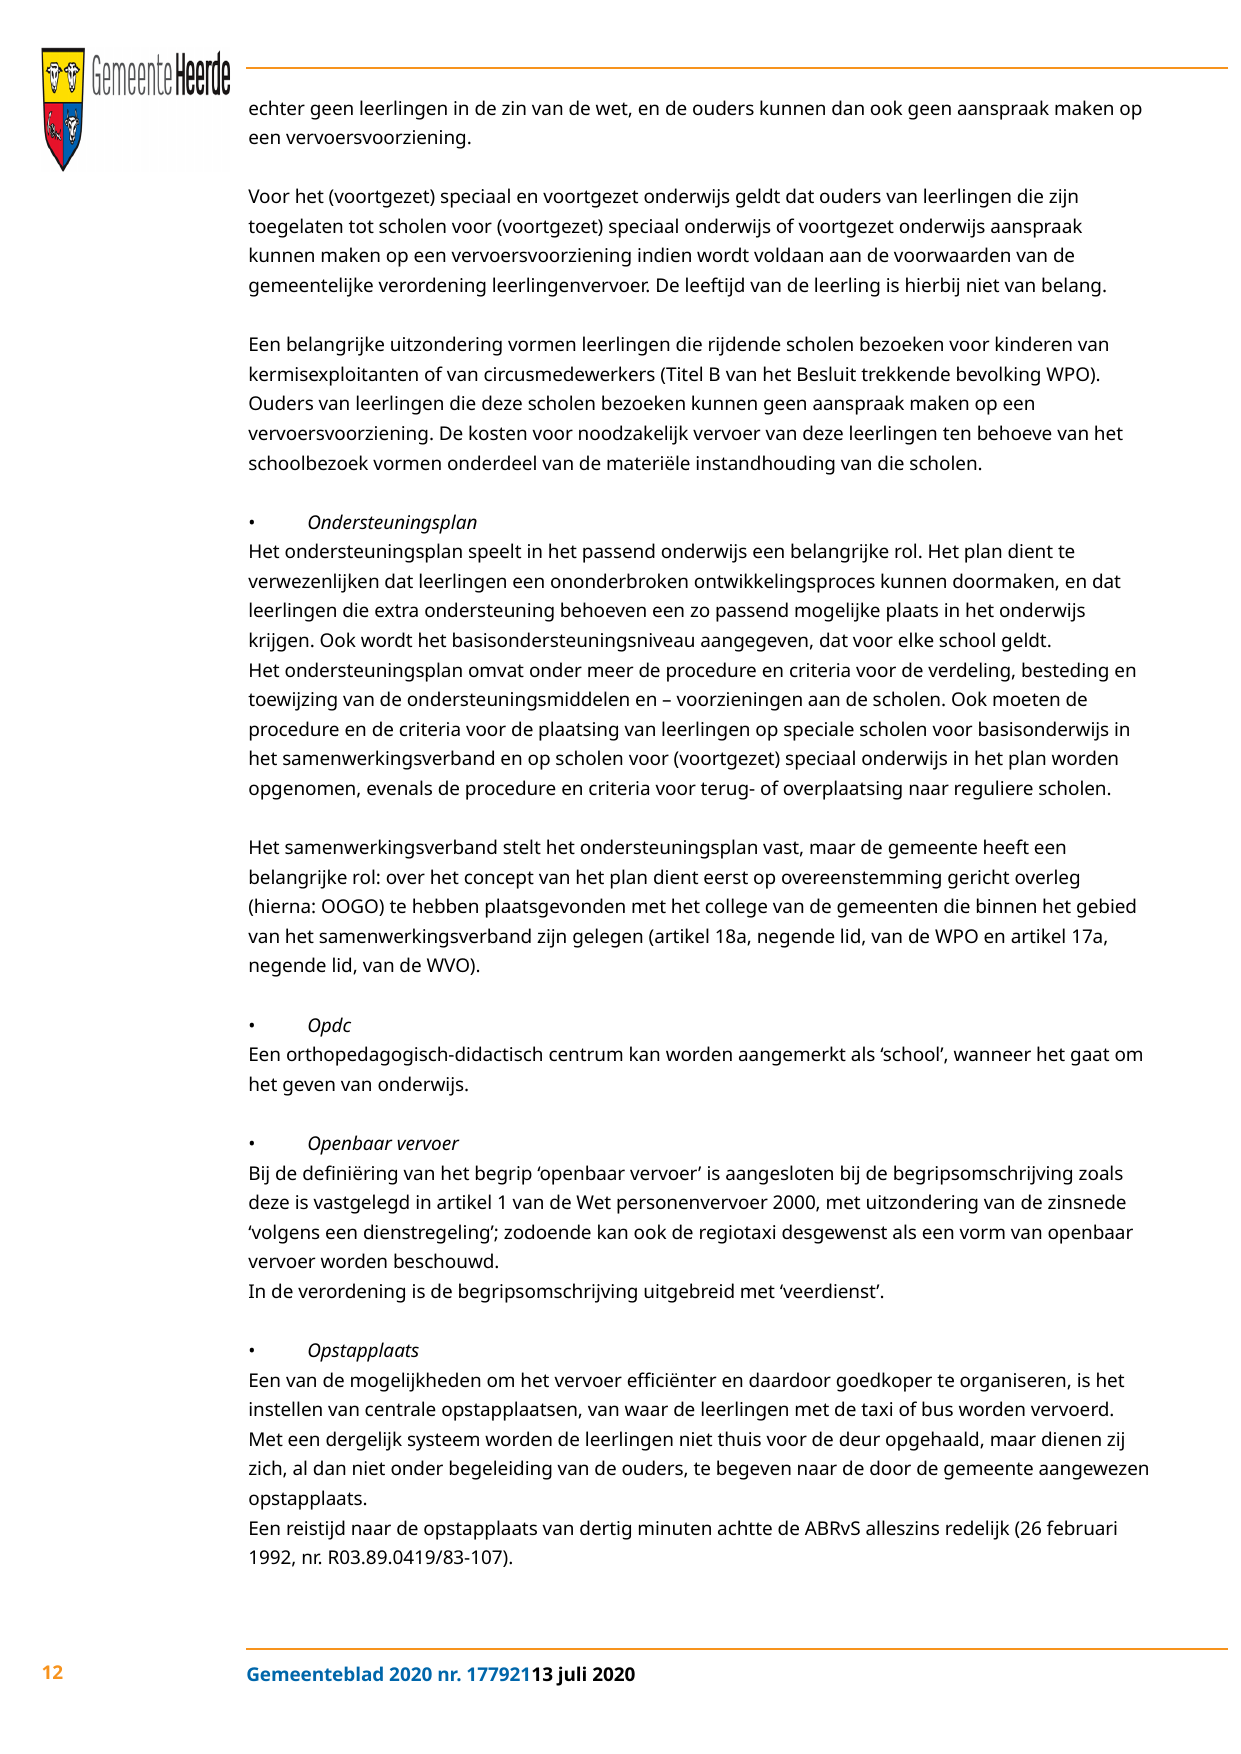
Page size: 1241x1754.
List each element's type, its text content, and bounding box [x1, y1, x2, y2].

text Een orthopedagogisch-didactisch centrum kan worden aangemerkt als ‘school’, wanneer het gaat om het geven van onderwijs. [248, 1041, 1152, 1097]
list Opstapplaats [248, 1337, 1152, 1363]
text In de verordening is de begripsomschrijving uitgebreid met ‘veerdienst’. [248, 1278, 1152, 1304]
list Opdc [248, 1012, 1152, 1038]
text Een belangrijke uitzondering vormen leerlingen die rijdende scholen bezoeken voor kinderen van kermisexploitanten of van circusmedewerkers (Titel B van het Besluit trekkende bevolking WPO). Ouders van leerlingen die deze scholen bezoeken kunnen geen aanspraak maken op een vervoersvoorziening. De kosten voor noodzakelijk vervoer van deze leerlingen ten behoeve van het schoolbezoek vormen onderdeel van de materiële instandhouding van die scholen. [248, 331, 1152, 476]
text echter geen leerlingen in de zin van de wet, en de ouders kunnen dan ook geen aanspraak maken op een vervoersvoorziening. [248, 95, 1152, 150]
text Voor het (voortgezet) speciaal en voortgezet onderwijs geldt dat ouders van leerlingen die zijn toegelaten tot scholen voor (voortgezet) speciaal onderwijs of voortgezet onderwijs aanspraak kunnen maken op een vervoersvoorziening indien wordt voldaan aan de voorwaarden van de gemeentelijke verordening leerlingenvervoer. De leeftijd van de leerling is hierbij niet van belang. [248, 183, 1152, 298]
text Het ondersteuningsplan omvat onder meer de procedure en criteria voor de verdeling, besteding en toewijzing van de ondersteuningsmiddelen en – voorzieningen aan de scholen. Ook moeten de procedure en de criteria voor de plaatsing van leerlingen op speciale scholen voor basisonderwijs in het samenwerkingsverband en op scholen voor (voortgezet) speciaal onderwijs in het plan worden opgenomen, evenals de procedure en criteria voor terug- of overplaatsing naar reguliere scholen. [248, 657, 1152, 801]
list Openbaar vervoer [248, 1130, 1152, 1156]
text Het samenwerkingsverband stelt het ondersteuningsplan vast, maar de gemeente heeft een belangrijke rol: over het concept van het plan dient eerst op overeenstemming gericht overleg (hierna: OOGO) te hebben plaatsgevonden met het college van de gemeenten die binnen het gebied van het samenwerkingsverband zijn gelegen (artikel 18a, negende lid, van de WPO en artikel 17a, negende lid, van de WVO). [248, 834, 1152, 978]
list Ondersteuningsplan [248, 509, 1152, 535]
text Het ondersteuningsplan speelt in het passend onderwijs een belangrijke rol. Het plan dient te verwezenlijken dat leerlingen een ononderbroken ontwikkelingsproces kunnen doormaken, en dat leerlingen die extra ondersteuning behoeven een zo passend mogelijke plaats in het onderwijs krijgen. Ook wordt het basisondersteuningsniveau aangegeven, dat voor elke school geldt. [248, 538, 1152, 653]
text Een van de mogelijkheden om het vervoer efficiënter en daardoor goedkoper te organiseren, is het instellen van centrale opstapplaatsen, van waar de leerlingen met de taxi of bus worden vervoerd. Met een dergelijk systeem worden de leerlingen niet thuis voor de deur opgehaald, maar dienen zij zich, al dan niet onder begeleiding van de ouders, te begeven naar de door de gemeente aangewezen opstapplaats. [248, 1367, 1152, 1511]
text Bij de definiëring van het begrip ‘openbaar vervoer’ is aangesloten bij de begripsomschrijving zoals deze is vastgelegd in artikel 1 van de Wet personenvervoer 2000, met uitzondering van de zinsnede ‘volgens een dienstregeling’; zodoende kan ook de regiotaxi desgewenst als een vorm van openbaar vervoer worden beschouwd. [248, 1160, 1152, 1274]
picture [41, 47, 231, 172]
text Een reistijd naar de opstapplaats van dertig minuten achtte de ABRvS alleszins redelijk (26 februari 1992, nr. R03.89.0419/83-107). [248, 1515, 1152, 1570]
